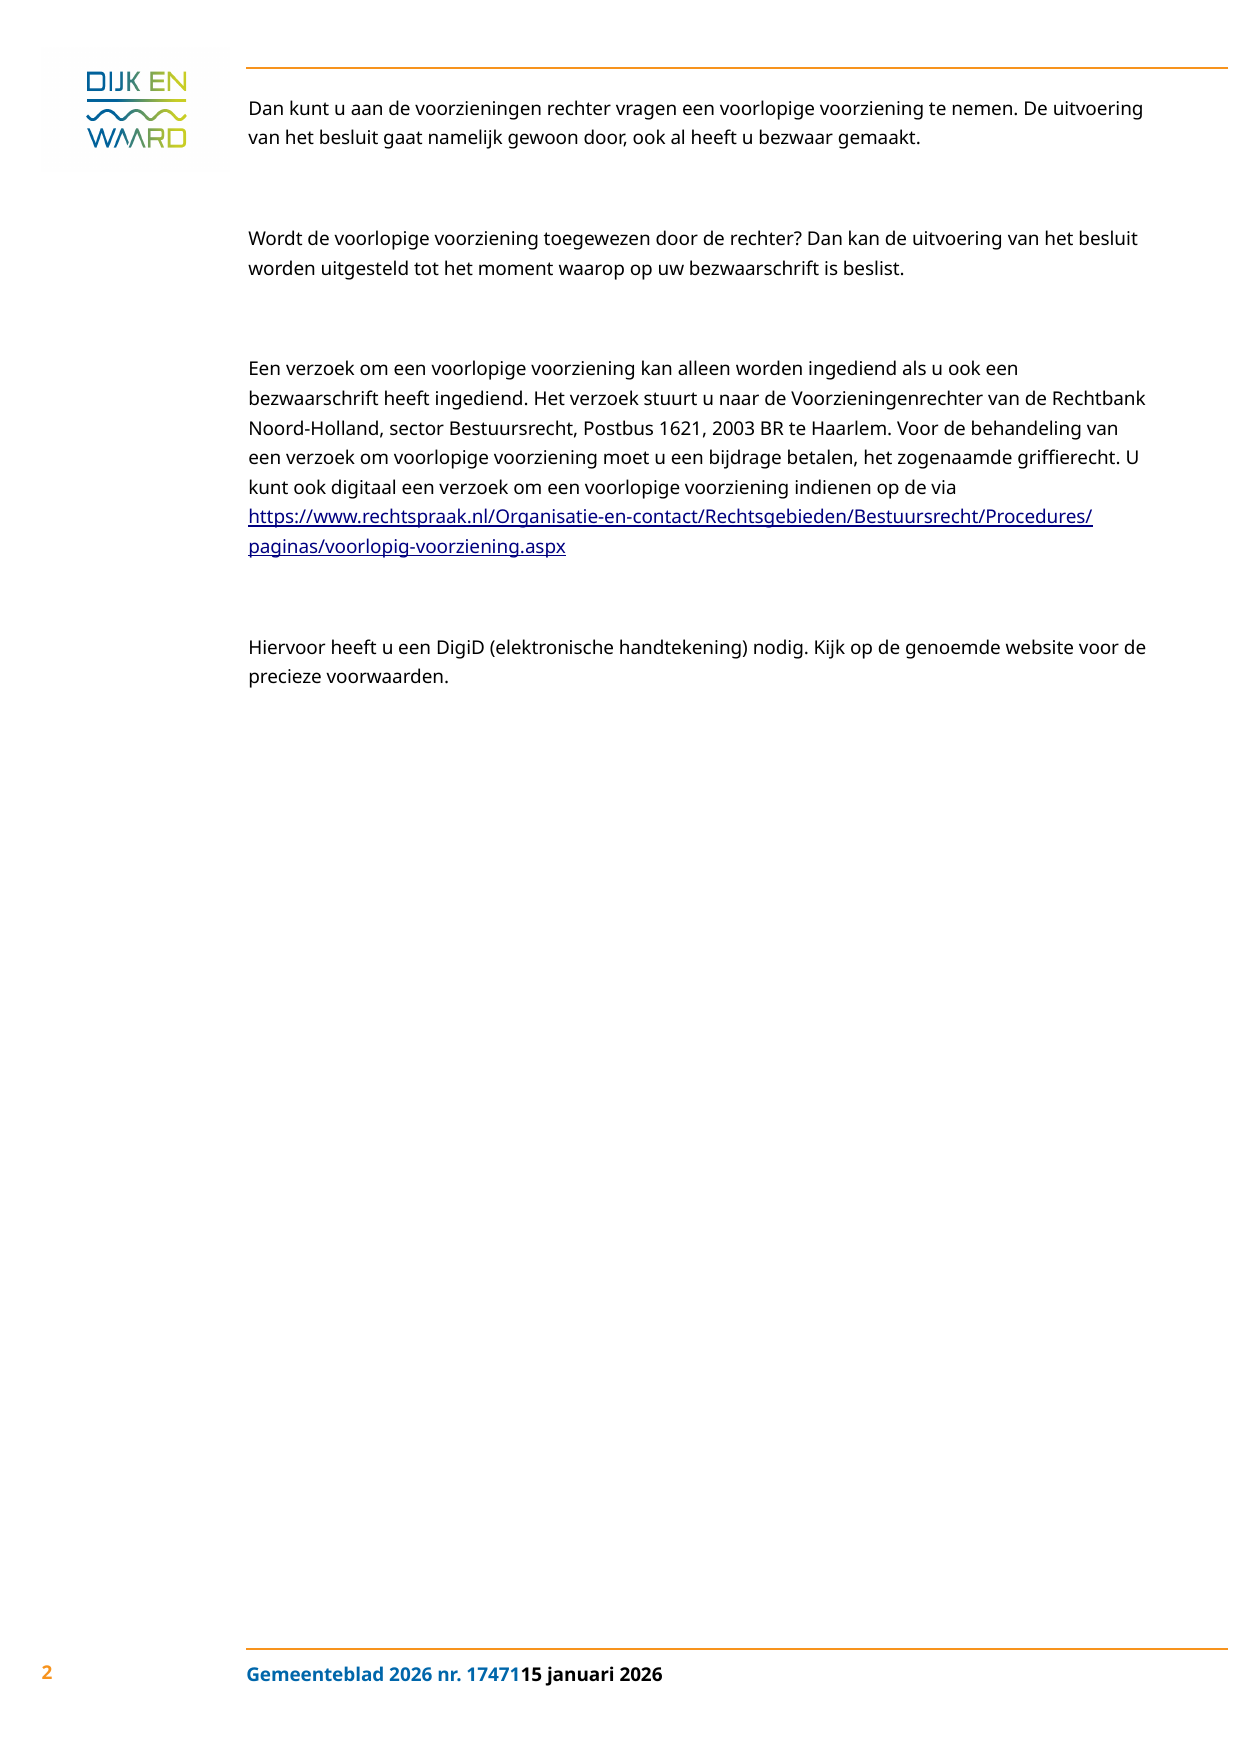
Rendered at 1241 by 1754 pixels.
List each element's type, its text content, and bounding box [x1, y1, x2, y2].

text Hiervoor heeft u een DigiD (elektronische handtekening) nodig. Kijk op de genoemde website voor de precieze voorwaarden. [248, 634, 1152, 689]
picture [41, 47, 231, 172]
text Een verzoek om een voorlopige voorziening kan alleen worden ingediend als u ook een bezwaarschrift heeft ingediend. Het verzoek stuurt u naar de Voorzieningenrechter van de Rechtbank Noord-Holland, sector Bestuursrecht, Postbus 1621, 2003 BR te Haarlem. Voor de behandeling van een verzoek om voorlopige voorziening moet u een bijdrage betalen, het zogenaamde griffierecht. U kunt ook digitaal een verzoek om een voorlopige voorziening indienen op de via https://www.rechtspraak.nl/Organisatie-en-contact/Rechtsgebieden/Bestuursrecht/Procedures/paginas/voorlopig-voorziening.aspx [248, 356, 1152, 559]
text Dan kunt u aan de voorzieningen rechter vragen een voorlopige voorziening te nemen. De uitvoering van het besluit gaat namelijk gewoon door, ook al heeft u bezwaar gemaakt. [248, 95, 1152, 150]
text Wordt de voorlopige voorziening toegewezen door de rechter? Dan kan de uitvoering van het besluit worden uitgesteld tot het moment waarop op uw bezwaarschrift is beslist. [248, 225, 1152, 281]
